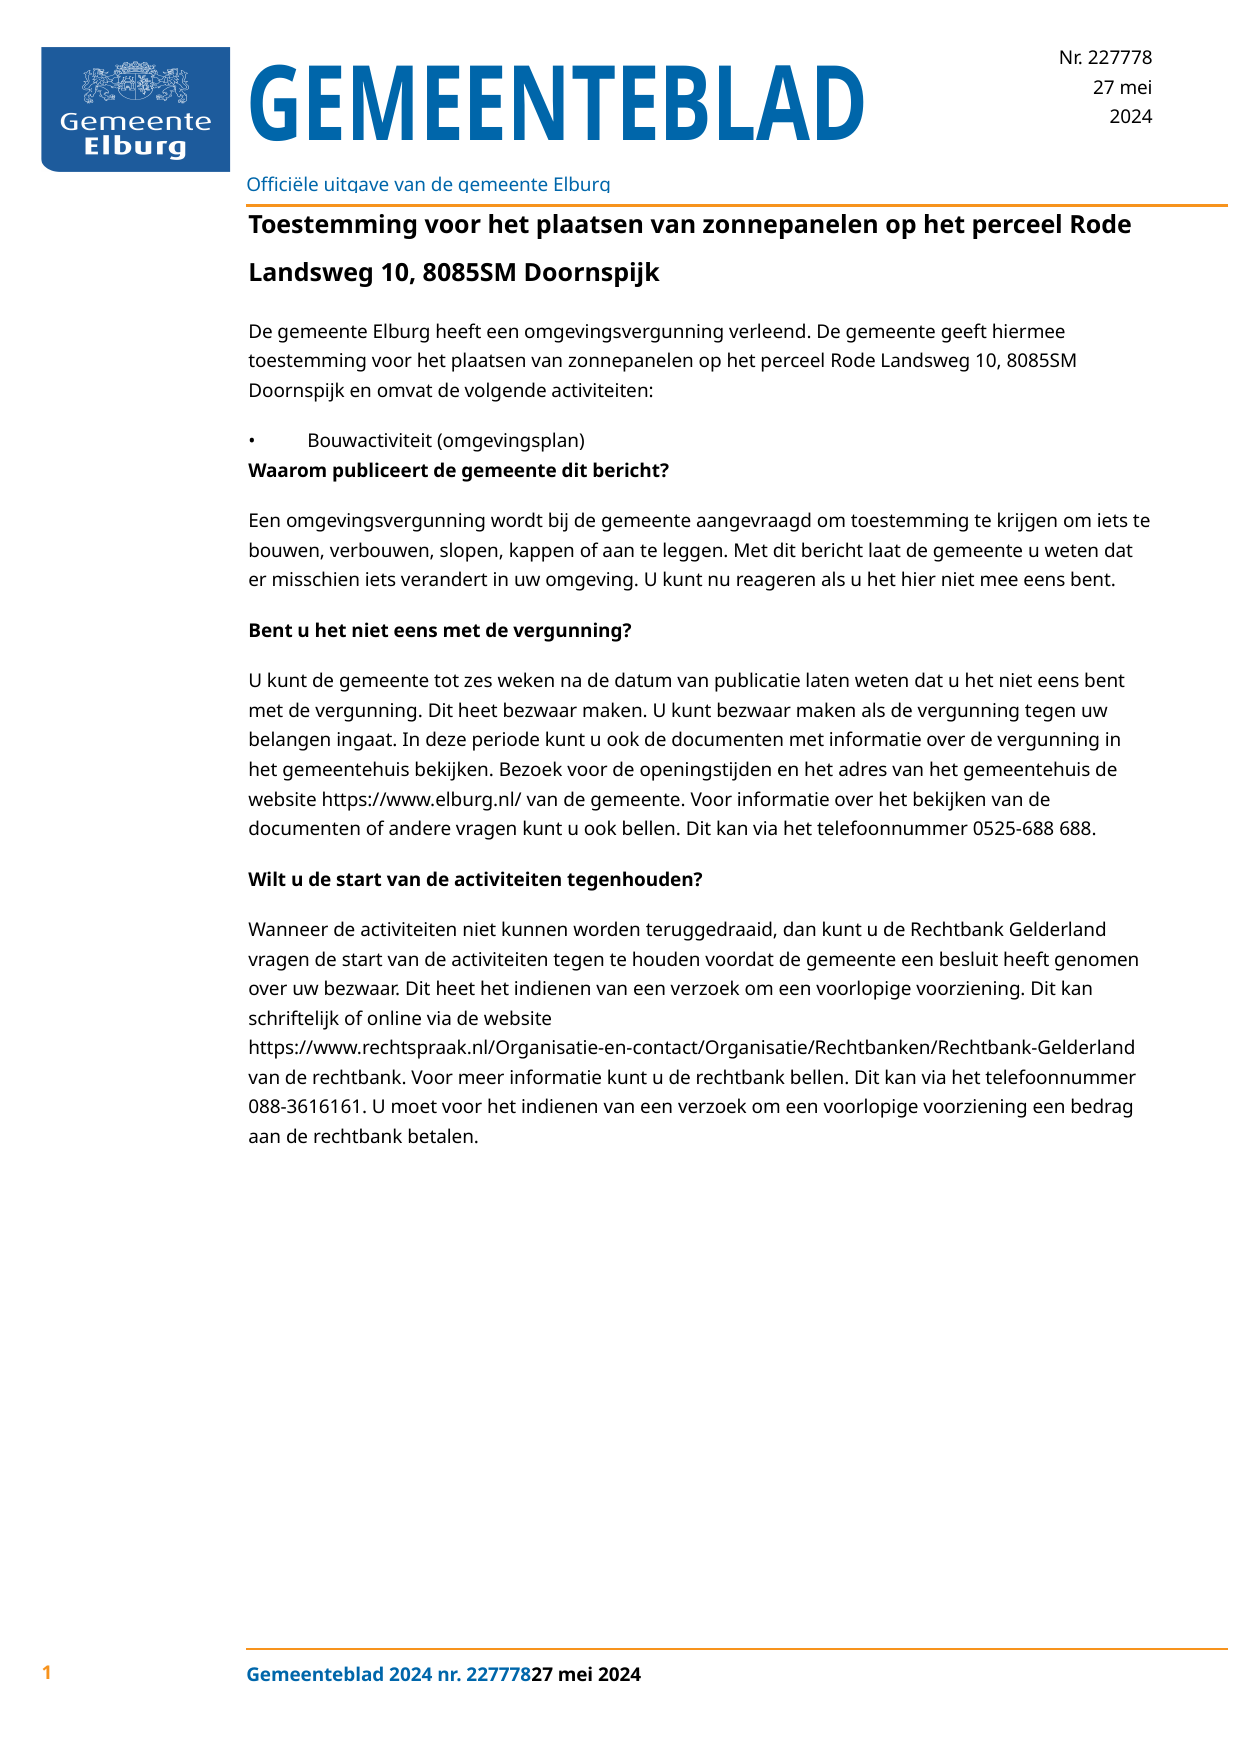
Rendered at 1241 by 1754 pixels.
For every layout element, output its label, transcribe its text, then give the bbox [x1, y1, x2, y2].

text Wanneer de activiteiten niet kunnen worden teruggedraaid, dan kunt u de Rechtbank Gelderland vragen de start van de activiteiten tegen te houden voordat de gemeente een besluit heeft genomen over uw bezwaar. Dit heet het indienen van een verzoek om een voorlopige voorziening. Dit kan schriftelijk of online via de website https://www.rechtspraak.nl/Organisatie-en-contact/Organisatie/Rechtbanken/Rechtbank-Gelderland van de rechtbank. Voor meer informatie kunt u de rechtbank bellen. Dit kan via het telefoonnummer 088-3616161. U moet voor het indienen van een verzoek om een voorlopige voorziening een bedrag aan de rechtbank betalen. [248, 916, 1152, 1149]
text U kunt de gemeente tot zes weken na de datum van publicatie laten weten dat u het niet eens bent met de vergunning. Dit heet bezwaar maken. U kunt bezwaar maken als de vergunning tegen uw belangen ingaat. In deze periode kunt u ook de documenten met informatie over de vergunning in het gemeentehuis bekijken. Bezoek voor de openingstijden en het adres van het gemeentehuis de website https://www.elburg.nl/ van de gemeente. Voor informatie over het bekijken van de documenten of andere vragen kunt u ook bellen. Dit kan via het telefoonnummer 0525-688 688. [248, 667, 1152, 841]
text Wilt u de start van de activiteiten tegenhouden? [248, 866, 1152, 892]
text Waarom publiceert de gemeente dit bericht? [248, 457, 1152, 483]
text Toestemming voor het plaatsen van zonnepanelen op het perceel Rode Landsweg 10, 8085SM Doornspijk [248, 207, 1152, 288]
list Bouwactiviteit (omgevingsplan) [248, 427, 1152, 453]
picture [41, 47, 231, 172]
text Een omgevingsvergunning wordt bij de gemeente aangevraagd om toestemming te krijgen om iets te bouwen, verbouwen, slopen, kappen of aan te leggen. Met dit bericht laat de gemeente u weten dat er misschien iets verandert in uw omgeving. U kunt nu reageren als u het hier niet mee eens bent. [248, 507, 1152, 592]
text Bent u het niet eens met de vergunning? [248, 617, 1152, 643]
text De gemeente Elburg heeft een omgevingsvergunning verleend. De gemeente geeft hiermee toestemming voor het plaatsen van zonnepanelen op het perceel Rode Landsweg 10, 8085SM Doornspijk en omvat de volgende activiteiten: [248, 318, 1152, 403]
